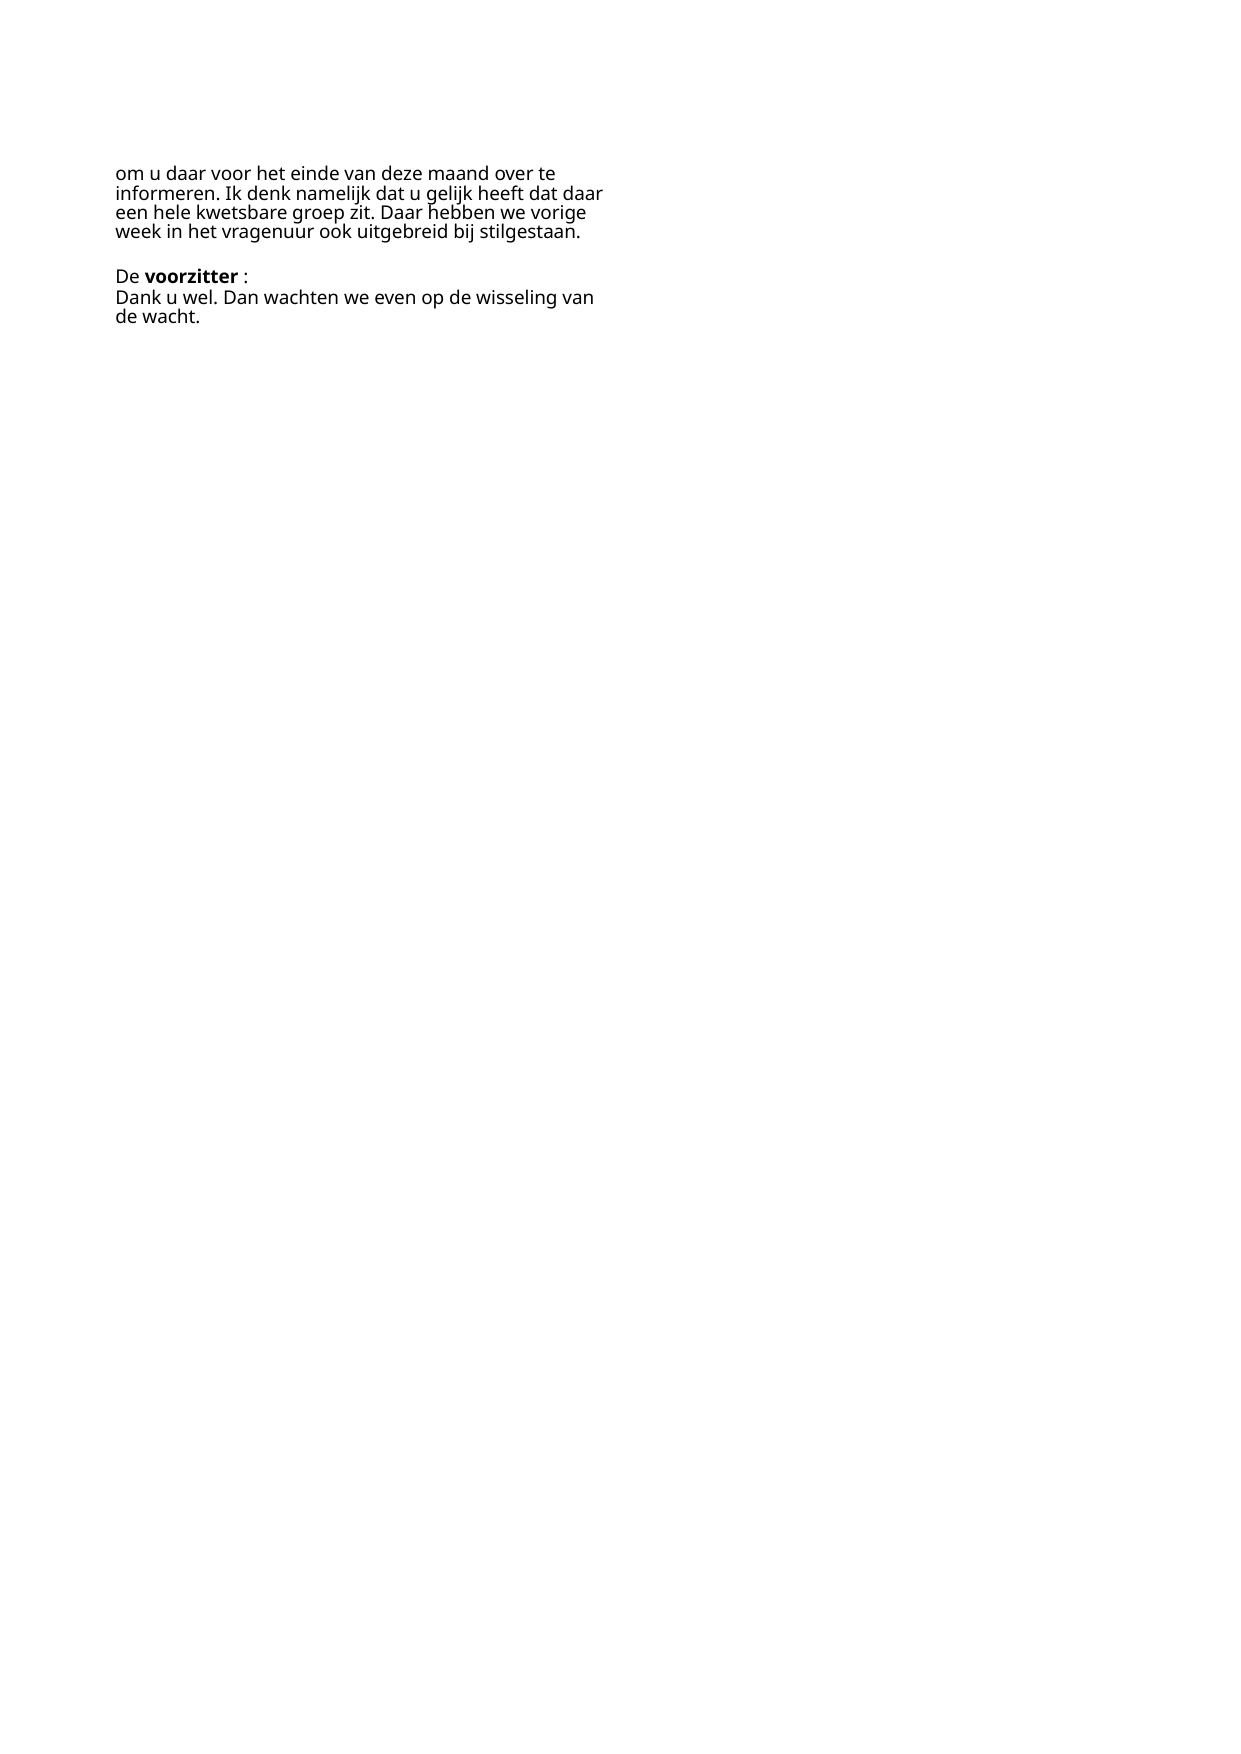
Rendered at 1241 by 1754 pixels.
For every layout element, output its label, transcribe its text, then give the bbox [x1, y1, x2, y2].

text om u daar voor het einde van deze maand over te informeren. Ik denk namelijk dat u gelijk heeft dat daar een hele kwetsbare groep zit. Daar hebben we vorige week in het vragenuur ook uitgebreid bij stilgestaan. [115, 165, 605, 242]
text De voorzitter : [115, 263, 605, 289]
text Dank u wel. Dan wachten we even op de wisseling van de wacht. [115, 289, 605, 327]
